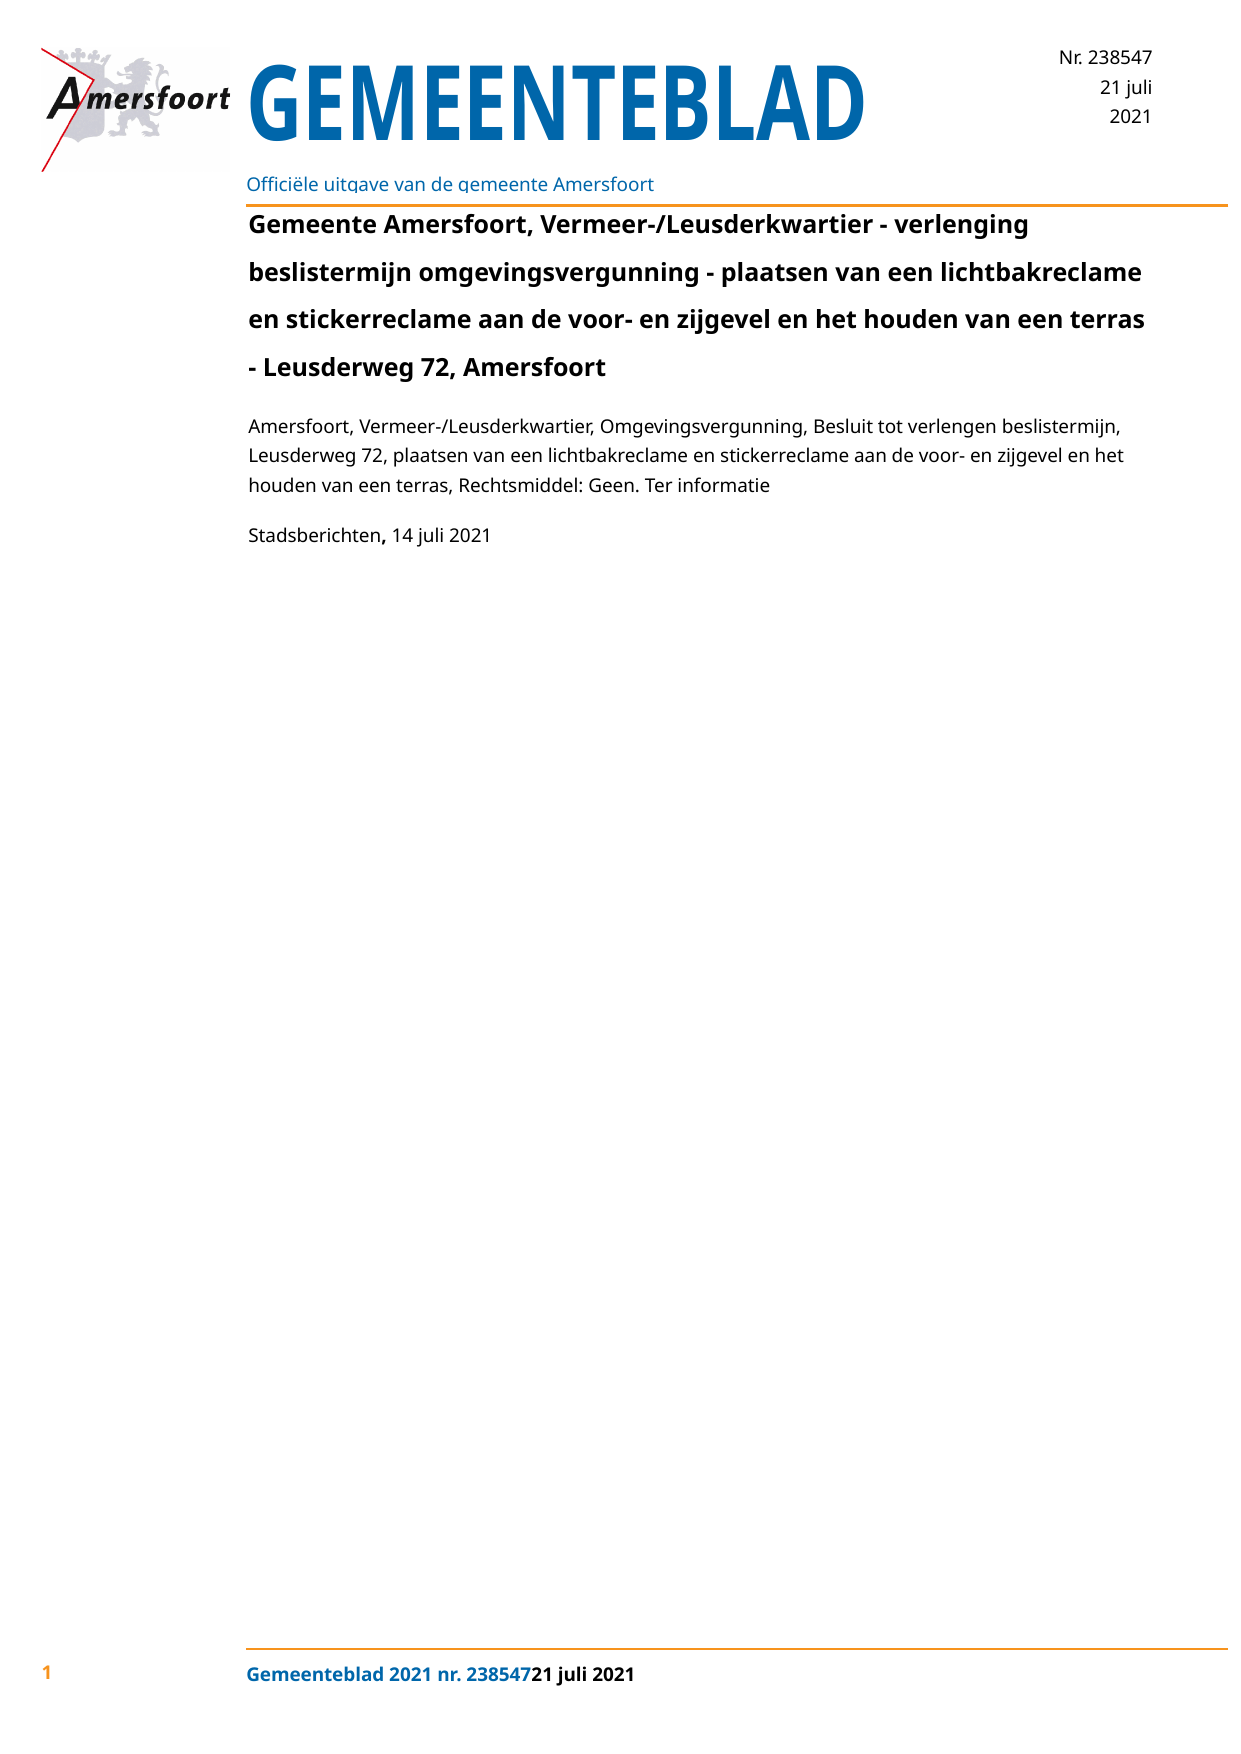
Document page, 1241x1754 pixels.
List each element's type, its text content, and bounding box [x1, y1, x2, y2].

text Amersfoort, Vermeer-/Leusderkwartier, Omgevingsvergunning, Besluit tot verlengen beslistermijn, Leusderweg 72, plaatsen van een lichtbakreclame en stickerreclame aan de voor- en zijgevel en het houden van een terras, Rechtsmiddel: Geen. Ter informatie [248, 413, 1152, 498]
text Stadsberichten, 14 juli 2021 [248, 523, 1152, 548]
picture [41, 47, 231, 172]
text Gemeente Amersfoort, Vermeer-/Leusderkwartier - verlenging beslistermijn omgevingsvergunning - plaatsen van een lichtbakreclame en stickerreclame aan de voor- en zijgevel en het houden van een terras - Leusderweg 72, Amersfoort [248, 207, 1152, 384]
